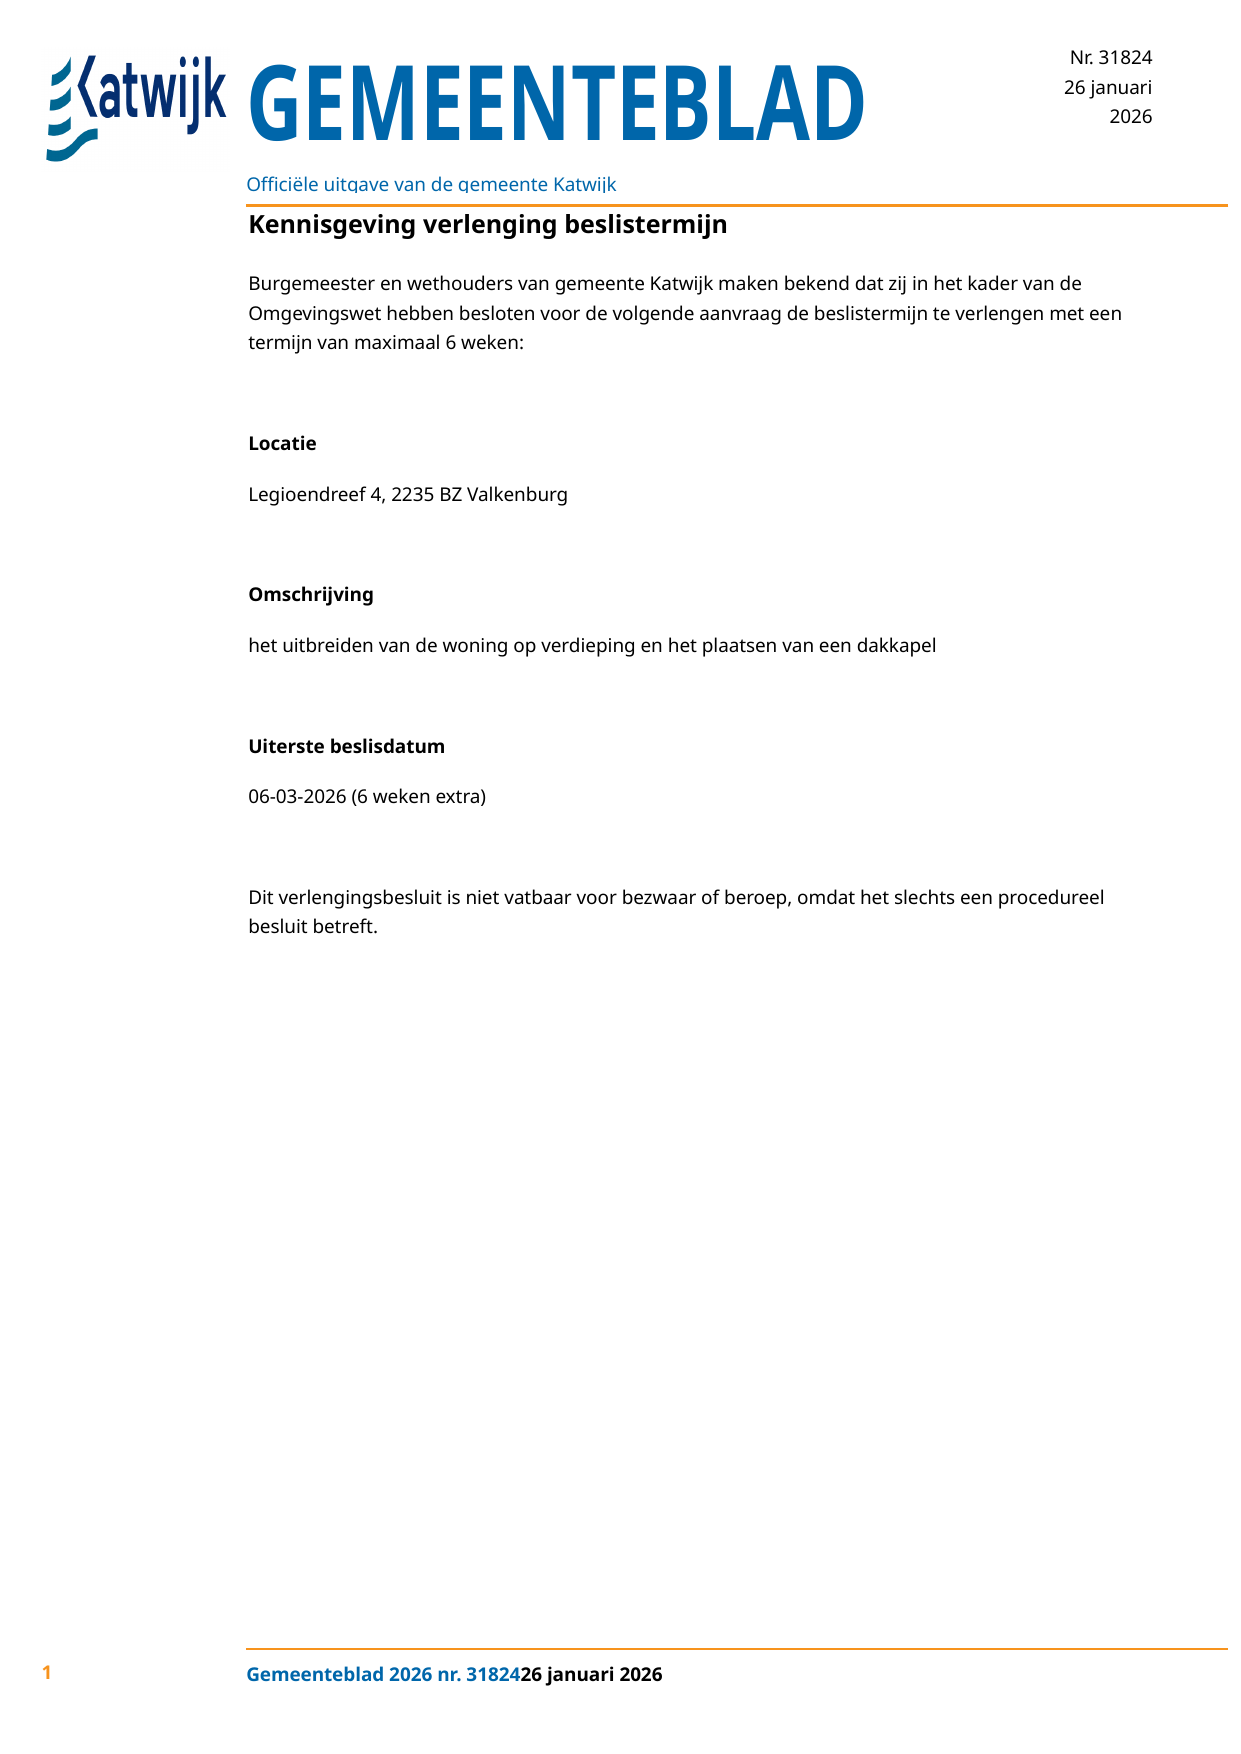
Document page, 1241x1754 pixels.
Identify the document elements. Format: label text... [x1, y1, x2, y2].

text 06-03-2026 (6 weken extra) [248, 783, 1152, 809]
text Uiterste beslisdatum [248, 733, 1152, 758]
text Burgemeester en wethouders van gemeente Katwijk maken bekend dat zij in het kader van de Omgevingswet hebben besloten voor de volgende aanvraag de beslistermijn te verlengen met een termijn van maximaal 6 weken: [248, 270, 1152, 355]
text Legioendreef 4, 2235 BZ Valkenburg [248, 481, 1152, 506]
text het uitbreiden van de woning op verdieping en het plaatsen van een dakkapel [248, 632, 1152, 658]
text Locatie [248, 430, 1152, 456]
text Omschrijving [248, 582, 1152, 607]
text Dit verlengingsbesluit is niet vatbaar voor bezwaar of beroep, omdat het slechts een procedureel besluit betreft. [248, 884, 1152, 939]
picture [41, 47, 231, 172]
text Kennisgeving verlenging beslistermijn [248, 207, 1152, 241]
